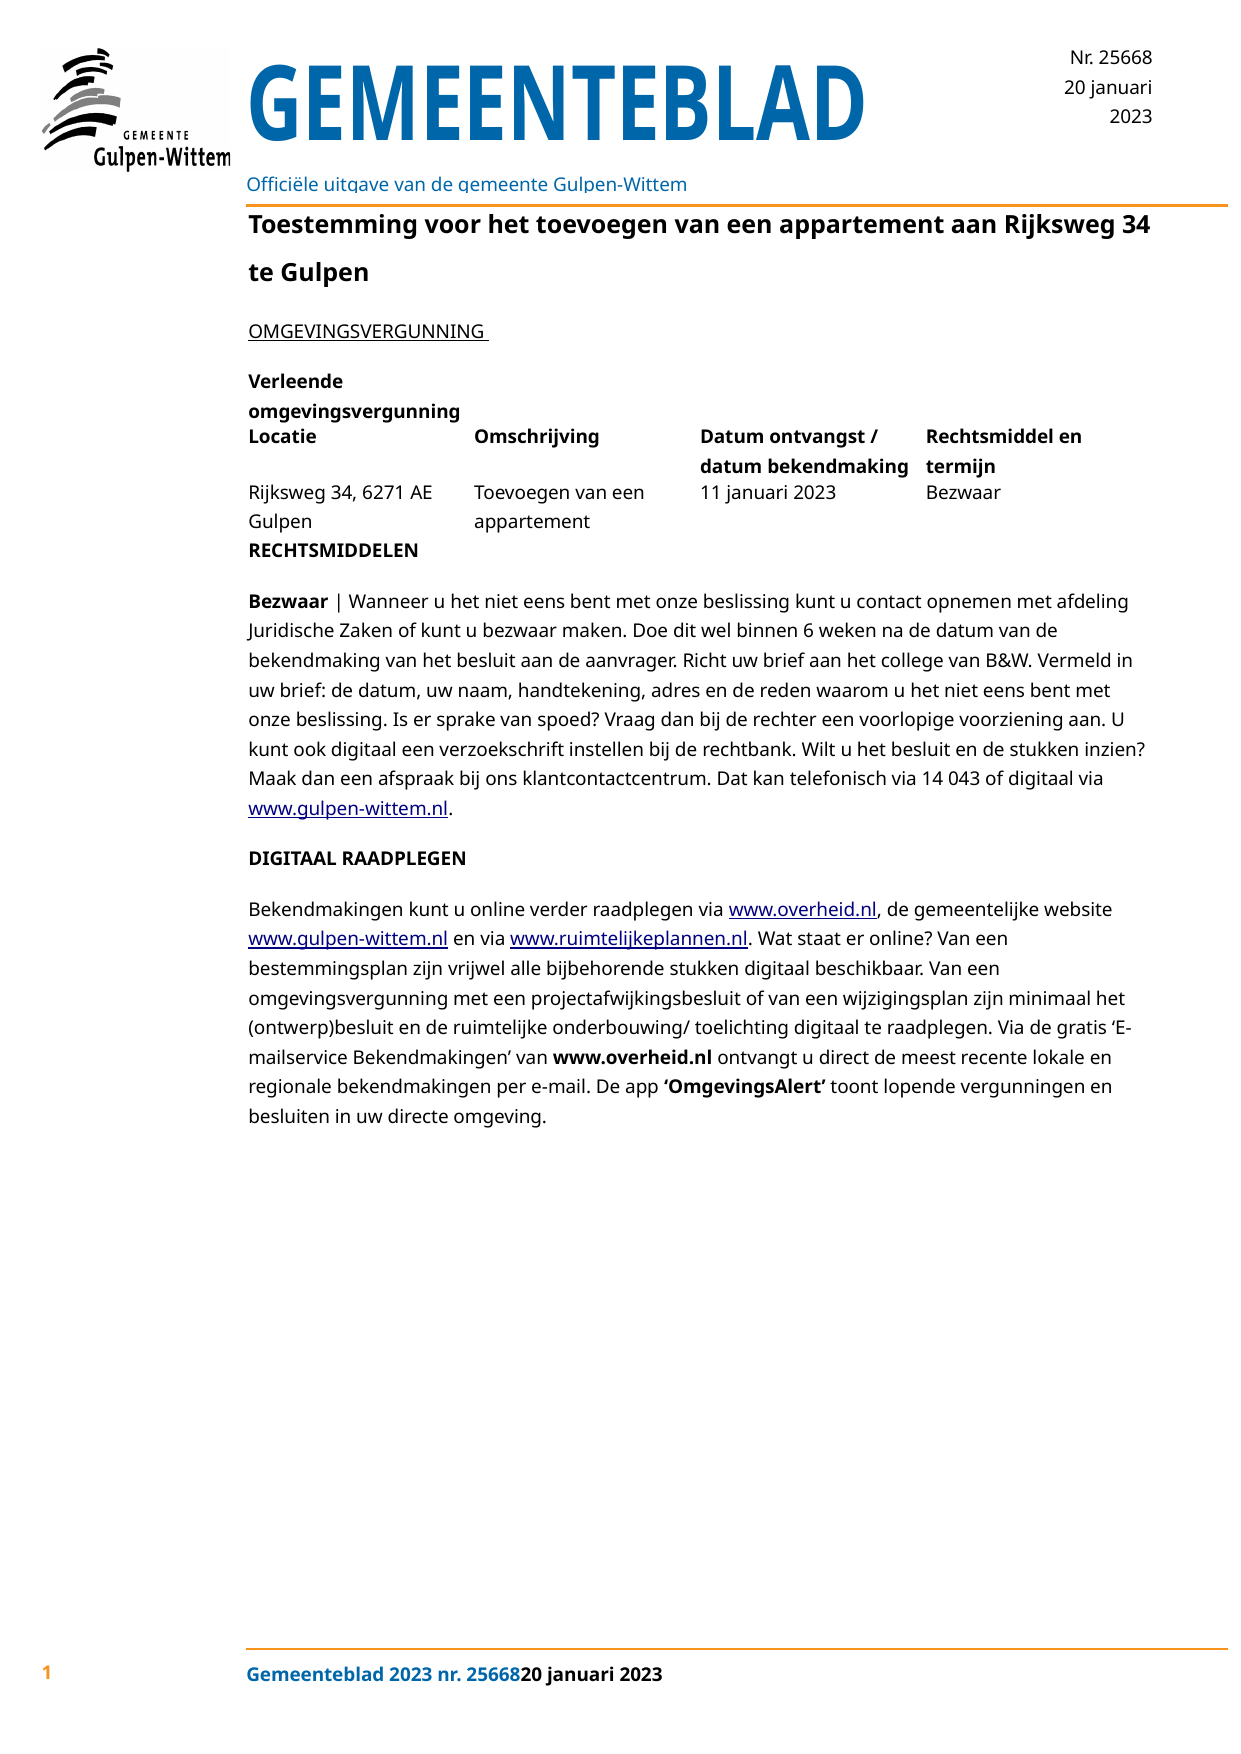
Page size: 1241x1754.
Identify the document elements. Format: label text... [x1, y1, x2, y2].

text OMGEVINGSVERGUNNING [248, 318, 1152, 344]
table_cell 11 januari 2023 [700, 479, 926, 534]
table_cell Rechtsmiddel en termijn [926, 424, 1152, 479]
text DIGITAAL RAADPLEGEN [248, 846, 1152, 871]
table_cell Datum ontvangst / datum bekendmaking [700, 424, 926, 479]
table_cell Bezwaar [926, 479, 1152, 534]
table_header [474, 369, 700, 424]
table_header [700, 369, 926, 424]
table_cell Omschrijving [474, 424, 700, 479]
table_header [926, 369, 1152, 424]
text Bezwaar | Wanneer u het niet eens bent met onze beslissing kunt u contact opnemen met afdeling Juridische Zaken of kunt u bezwaar maken. Doe dit wel binnen 6 weken na de datum van de bekendmaking van het besluit aan de aanvrager. Richt uw brief aan het college van B&W. Vermeld in uw brief: de datum, uw naam, handtekening, adres en de reden waarom u het niet eens bent met onze beslissing. Is er sprake van spoed? Vraag dan bij de rechter een voorlopige voorziening aan. U kunt ook digitaal een verzoekschrift instellen bij de rechtbank. Wilt u het besluit en de stukken inzien? Maak dan een afspraak bij ons klantcontactcentrum. Dat kan telefonisch via 14 043 of digitaal via www.gulpen-wittem.nl. [248, 588, 1152, 821]
table_cell Rijksweg 34, 6271 AE Gulpen [248, 479, 474, 534]
table_cell Locatie [248, 424, 474, 479]
table_cell Toevoegen van een appartement [474, 479, 700, 534]
table_header Verleende omgevingsvergunning [248, 369, 474, 424]
picture [41, 47, 231, 172]
text Bekendmakingen kunt u online verder raadplegen via www.overheid.nl, de gemeentelijke website www.gulpen-wittem.nl en via www.ruimtelijkeplannen.nl. Wat staat er online? Van een bestemmingsplan zijn vrijwel alle bijbehorende stukken digitaal beschikbaar. Van een omgevingsvergunning met een projectafwijkingsbesluit of van een wijzigingsplan zijn minimaal het (ontwerp)besluit en de ruimtelijke onderbouwing/ toelichting digitaal te raadplegen. Via de gratis ‘E-mailservice Bekendmakingen’ van www.overheid.nl ontvangt u direct de meest recente lokale en regionale bekendmakingen per e-mail. De app ‘OmgevingsAlert’ toont lopende vergunningen en besluiten in uw directe omgeving. [248, 896, 1152, 1129]
text Toestemming voor het toevoegen van een appartement aan Rijksweg 34 te Gulpen [248, 207, 1152, 288]
text RECHTSMIDDELEN [248, 538, 1152, 563]
